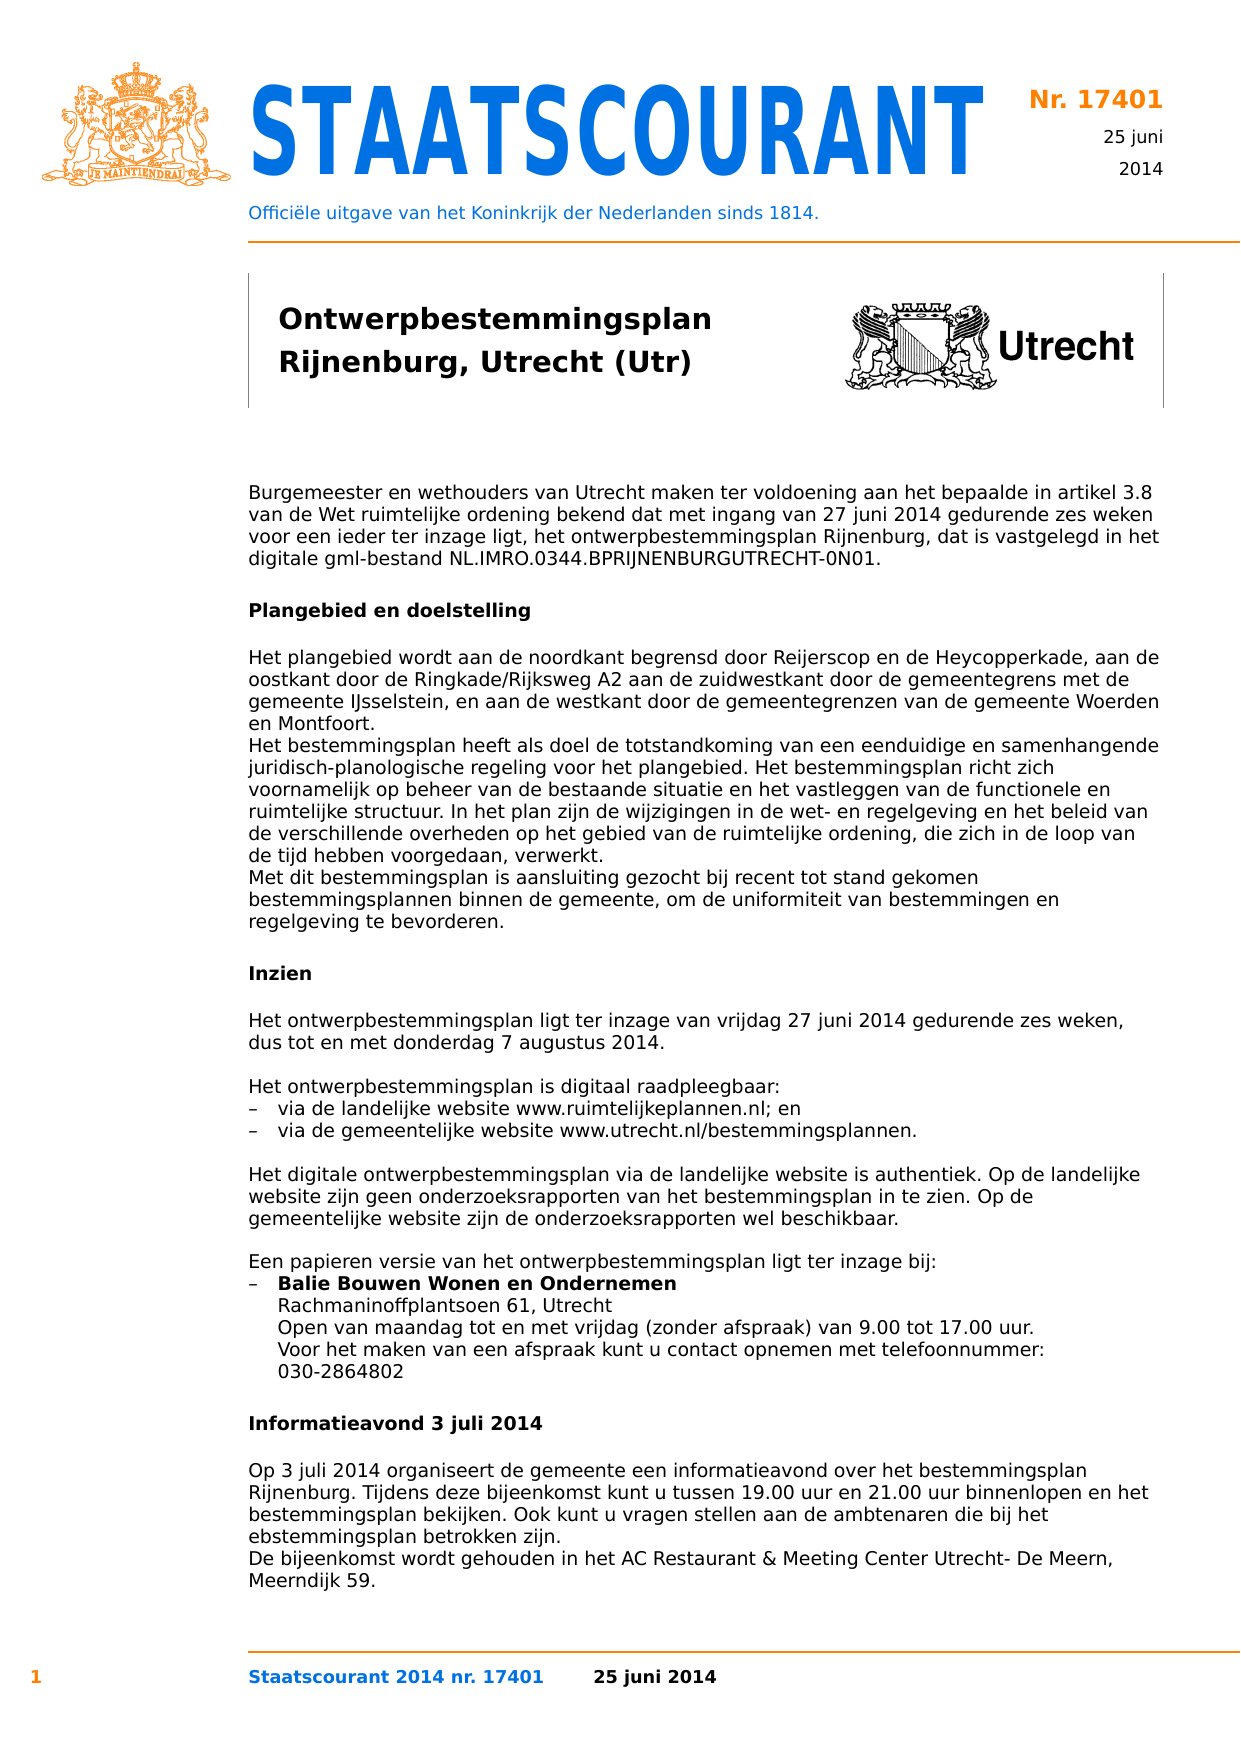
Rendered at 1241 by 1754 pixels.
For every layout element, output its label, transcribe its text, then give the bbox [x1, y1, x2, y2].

text Een papieren versie van het ontwerpbestemmingsplan ligt ter inzage bij: [248, 1251, 1163, 1273]
table_cell 2014 [998, 153, 1240, 203]
table_cell Officiële uitgave van het Koninkrijk der Nederlanden sinds 1814. [248, 203, 1240, 241]
text – Balie Bouwen Wonen en Ondernemen [248, 1273, 1163, 1295]
subtitle Informatieavond 3 juli 2014 [248, 1413, 1163, 1435]
text Met dit bestemmingsplan is aansluiting gezocht bij recent tot stand gekomen bestemmingsplannen binnen de gemeente, om de uniformiteit van bestemmingen en regelgeving te bevorderen. [248, 867, 1163, 933]
text Het bestemmingsplan heeft als doel de totstandkoming van een eenduidige en samenhangende juridisch-planologische regeling voor het plangebied. Het bestemmingsplan richt zich voornamelijk op beheer van de bestaande situatie en het vastleggen van de functionele en ruimtelijke structuur. In het plan zijn de wijzigingen in de wet- en regelgeving en het beleid van de verschillende overheden op het gebied van de ruimtelijke ordening, die zich in de loop van de tijd hebben voorgedaan, verwerkt. [248, 735, 1163, 867]
text Het ontwerpbestemmingsplan ligt ter inzage van vrijdag 27 juni 2014 gedurende zes weken, dus tot en met donderdag 7 augustus 2014. [248, 1010, 1163, 1054]
subtitle Inzien [248, 963, 1163, 985]
text De bijeenkomst wordt gehouden in het AC Restaurant & Meeting Center Utrecht- De Meern, Meerndijk 59. [248, 1548, 1163, 1592]
text Op 3 juli 2014 organiseert de gemeente een informatieavond over het bestemmingsplan Rijnenburg. Tijdens deze bijeenkomst kunt u tussen 19.00 uur en 21.00 uur binnenlopen en het bestemmingsplan bekijken. Ook kunt u vragen stellen aan de ambtenaren die bij het ebstemmingsplan betrokken zijn. [248, 1460, 1163, 1548]
text – via de gemeentelijke website www.utrecht.nl/bestemmingsplannen. [248, 1120, 1163, 1142]
table_header STAATSCOURANT [248, 62, 998, 203]
picture [844, 302, 1134, 391]
table_header [25, 62, 248, 241]
text Burgemeester en wethouders van Utrecht maken ter voldoening aan het bepaalde in artikel 3.8 van de Wet ruimtelijke ordening bekend dat met ingang van 27 juni 2014 gedurende zes weken voor een ieder ter inzage ligt, het ontwerpbestemmingsplan Rijnenburg, dat is vastgelegd in het digitale gml-bestand NL.IMRO.0344.BPRIJNENBURGUTRECHT-0N01. [248, 482, 1163, 570]
picture [41, 62, 231, 186]
text 030-2864802 [277, 1361, 1163, 1383]
table_header Nr. 17401 [998, 62, 1240, 121]
text Voor het maken van een afspraak kunt u contact opnemen met telefoonnummer: [277, 1339, 1163, 1361]
subtitle Ontwerpbestemmingsplan Rijnenburg, Utrecht (Utr) [249, 273, 1163, 408]
text Rachmaninoffplantsoen 61, Utrecht [277, 1295, 1163, 1317]
text Het ontwerpbestemmingsplan is digitaal raadpleegbaar: [248, 1076, 1163, 1098]
subtitle Plangebied en doelstelling [248, 600, 1163, 622]
text – via de landelijke website www.ruimtelijkeplannen.nl; en [248, 1098, 1163, 1120]
table_cell 25 juni [998, 121, 1240, 153]
text Het plangebied wordt aan de noordkant begrensd door Reijerscop en de Heycopperkade, aan de oostkant door de Ringkade/Rijksweg A2 aan de zuidwestkant door de gemeentegrens met de gemeente IJsselstein, en aan de westkant door de gemeentegrenzen van de gemeente Woerden en Montfoort. [248, 647, 1163, 735]
text Het digitale ontwerpbestemmingsplan via de landelijke website is authentiek. Op de landelijke website zijn geen onderzoeksrapporten van het bestemmingsplan in te zien. Op de gemeentelijke website zijn de onderzoeksrapporten wel beschikbaar. [248, 1163, 1163, 1229]
text Open van maandag tot en met vrijdag (zonder afspraak) van 9.00 tot 17.00 uur. [277, 1317, 1163, 1339]
